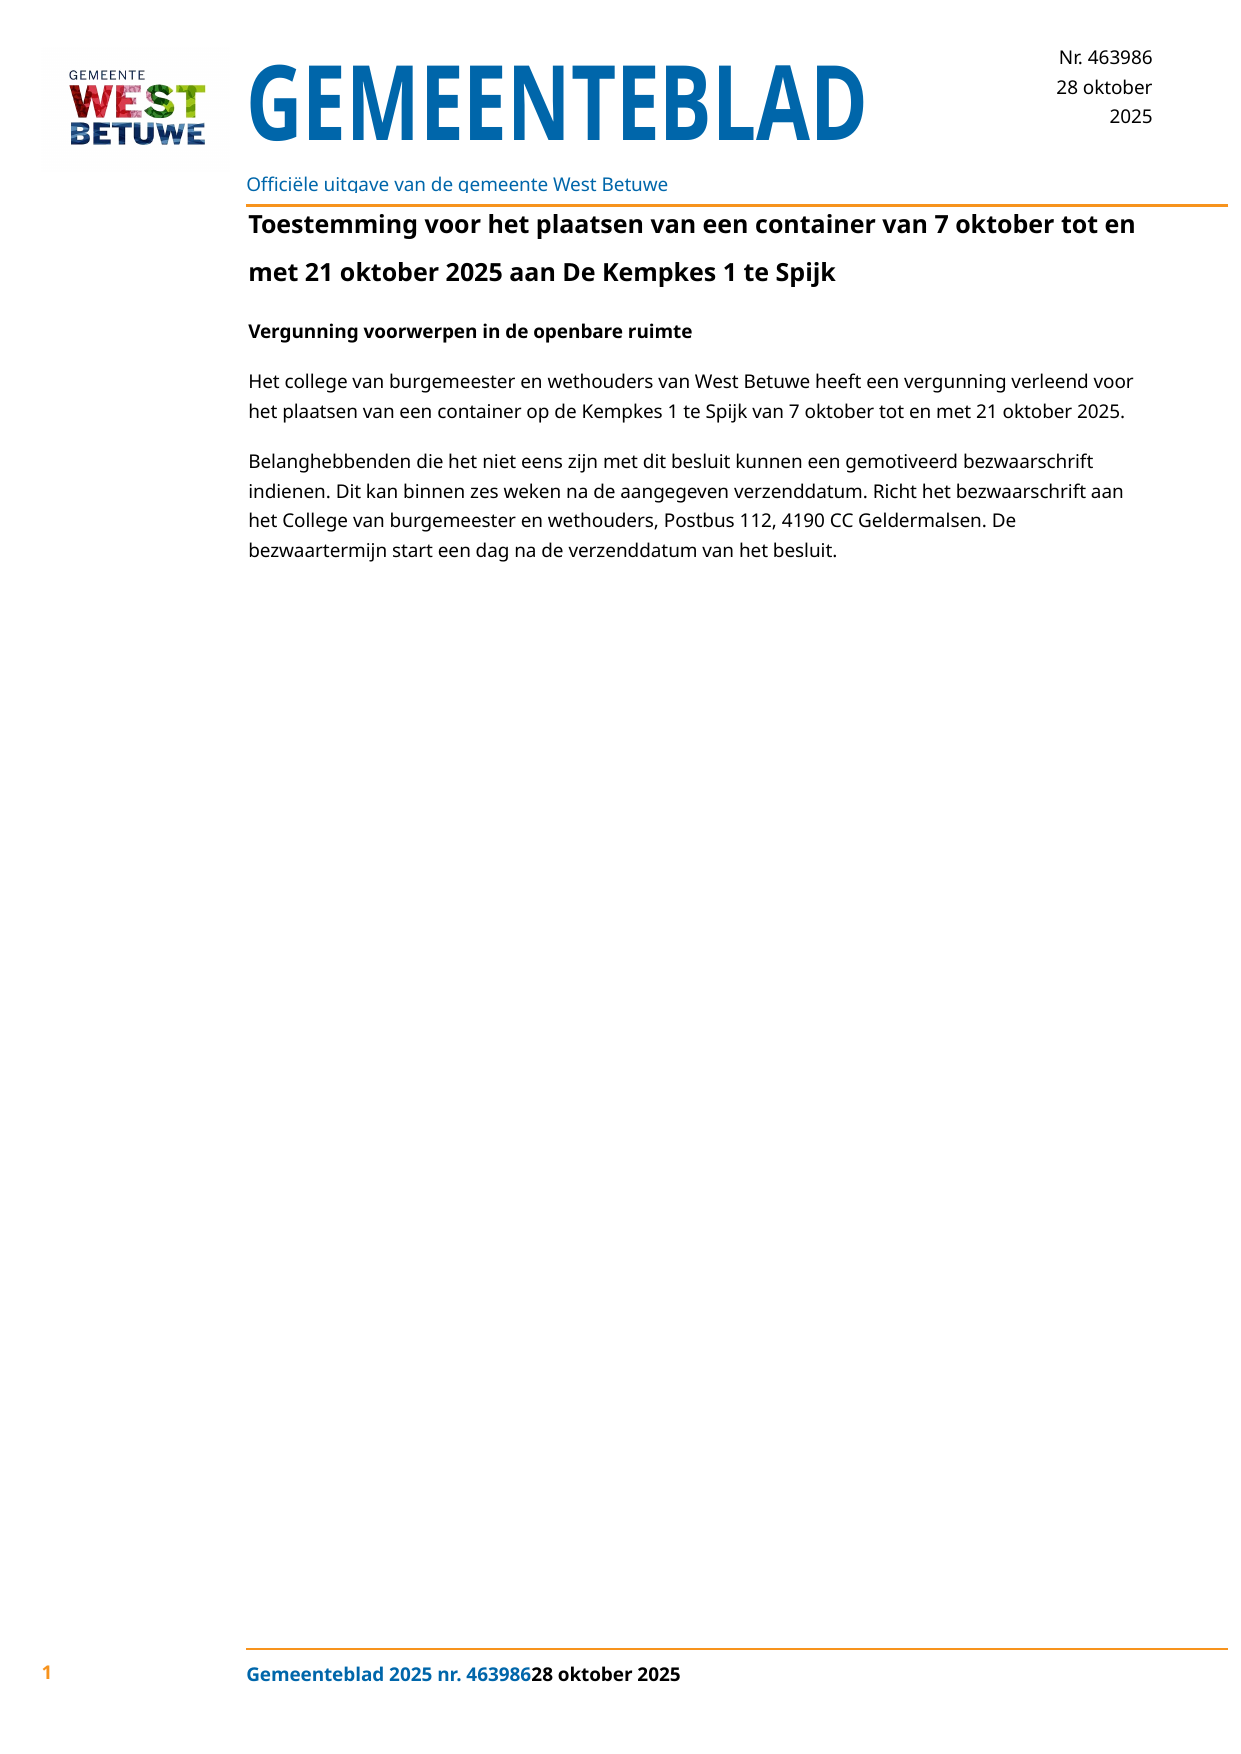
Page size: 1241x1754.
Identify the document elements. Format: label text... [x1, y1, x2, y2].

text Belanghebbenden die het niet eens zijn met dit besluit kunnen een gemotiveerd bezwaarschrift indienen. Dit kan binnen zes weken na de aangegeven verzenddatum. Richt het bezwaarschrift aan het College van burgemeester en wethouders, Postbus 112, 4190 CC Geldermalsen. De bezwaartermijn start een dag na de verzenddatum van het besluit. [248, 448, 1152, 563]
text Het college van burgemeester en wethouders van West Betuwe heeft een vergunning verleend voor het plaatsen van een container op de Kempkes 1 te Spijk van 7 oktober tot en met 21 oktober 2025. [248, 368, 1152, 424]
picture [41, 47, 231, 172]
text Vergunning voorwerpen in de openbare ruimte [248, 318, 1152, 344]
text Toestemming voor het plaatsen van een container van 7 oktober tot en met 21 oktober 2025 aan De Kempkes 1 te Spijk [248, 207, 1152, 288]
